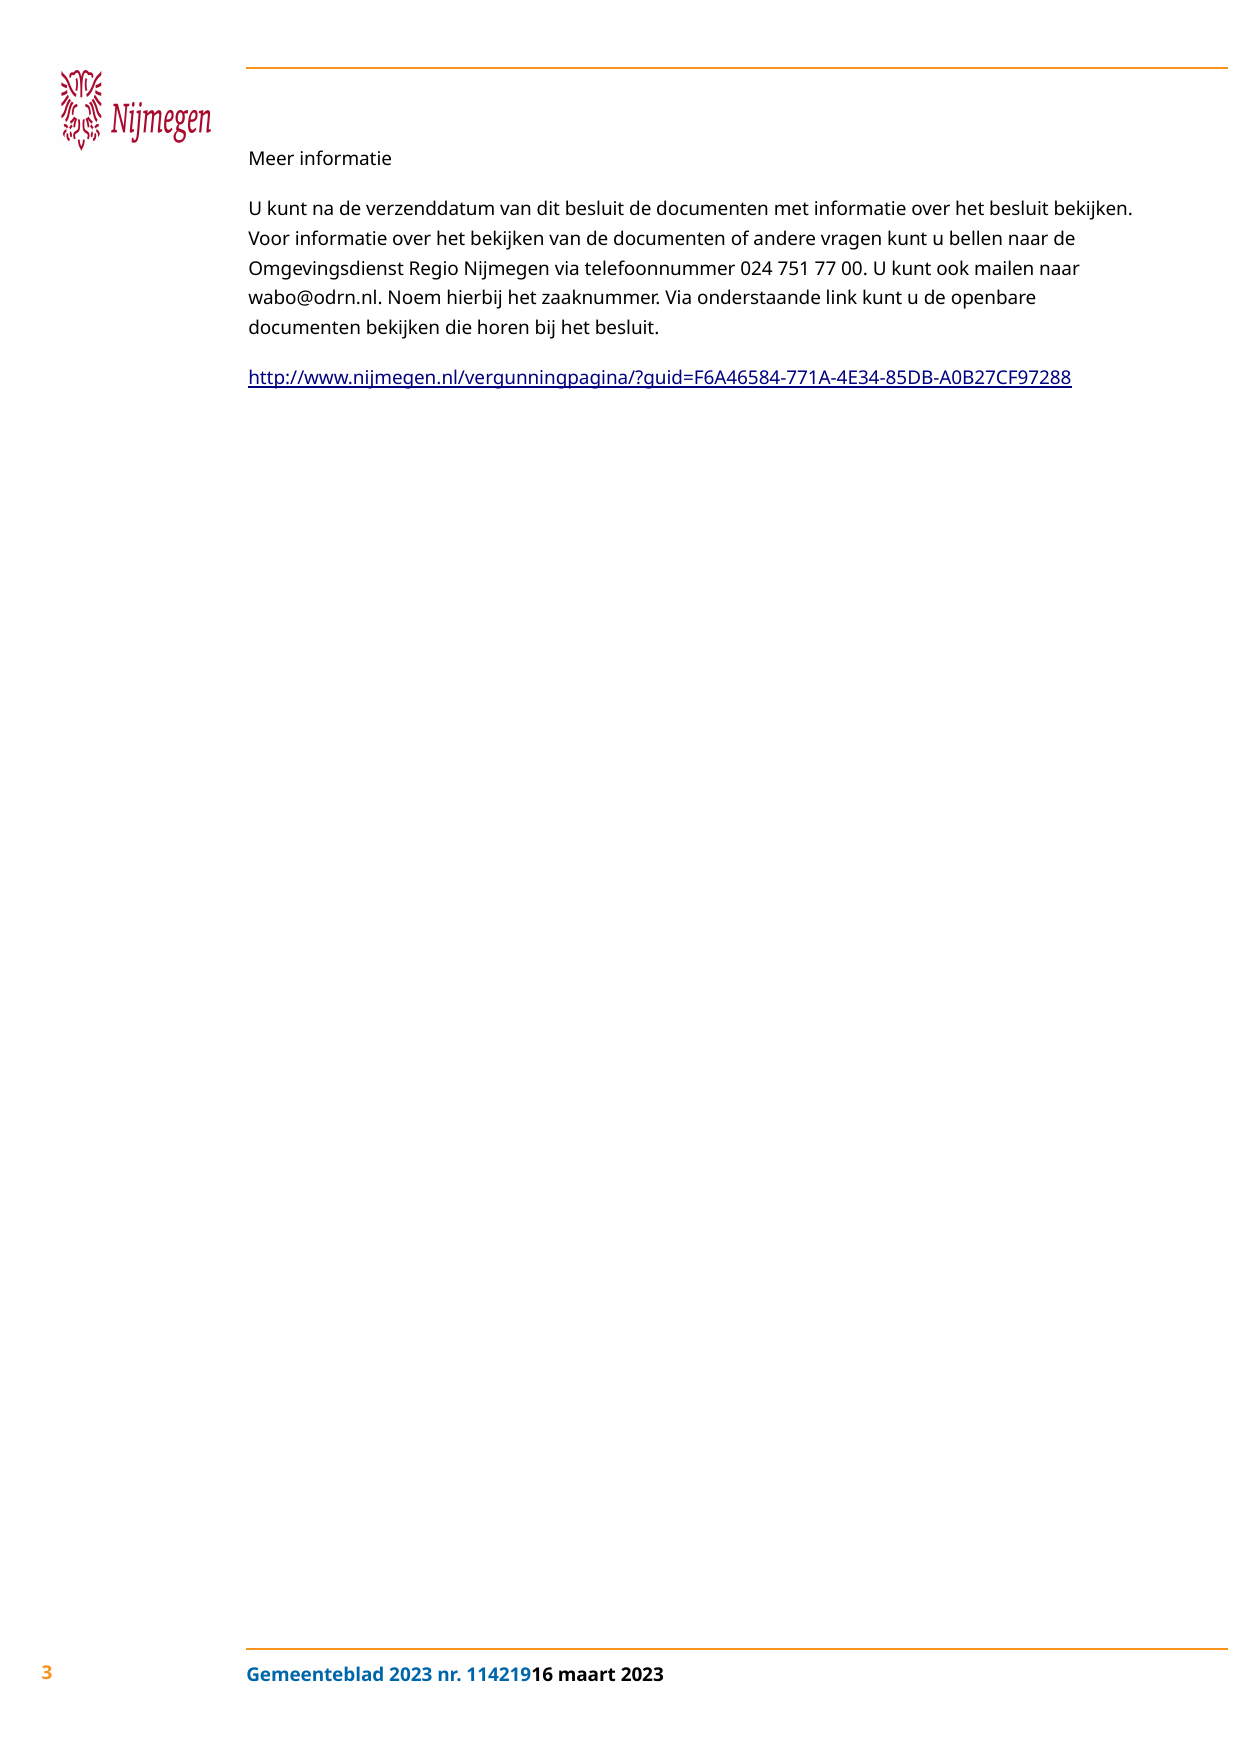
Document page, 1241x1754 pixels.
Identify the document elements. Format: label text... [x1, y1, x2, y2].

text Meer informatie [248, 145, 1152, 171]
text http://www.nijmegen.nl/vergunningpagina/?guid=F6A46584-771A-4E34-85DB-A0B27CF97288 [248, 364, 1152, 390]
text U kunt na de verzenddatum van dit besluit de documenten met informatie over het besluit bekijken. Voor informatie over het bekijken van de documenten of andere vragen kunt u bellen naar de Omgevingsdienst Regio Nijmegen via telefoonnummer 024 751 77 00. U kunt ook mailen naar wabo@odrn.nl. Noem hierbij het zaaknummer. Via onderstaande link kunt u de openbare documenten bekijken die horen bij het besluit. [248, 196, 1152, 340]
picture [41, 47, 231, 172]
